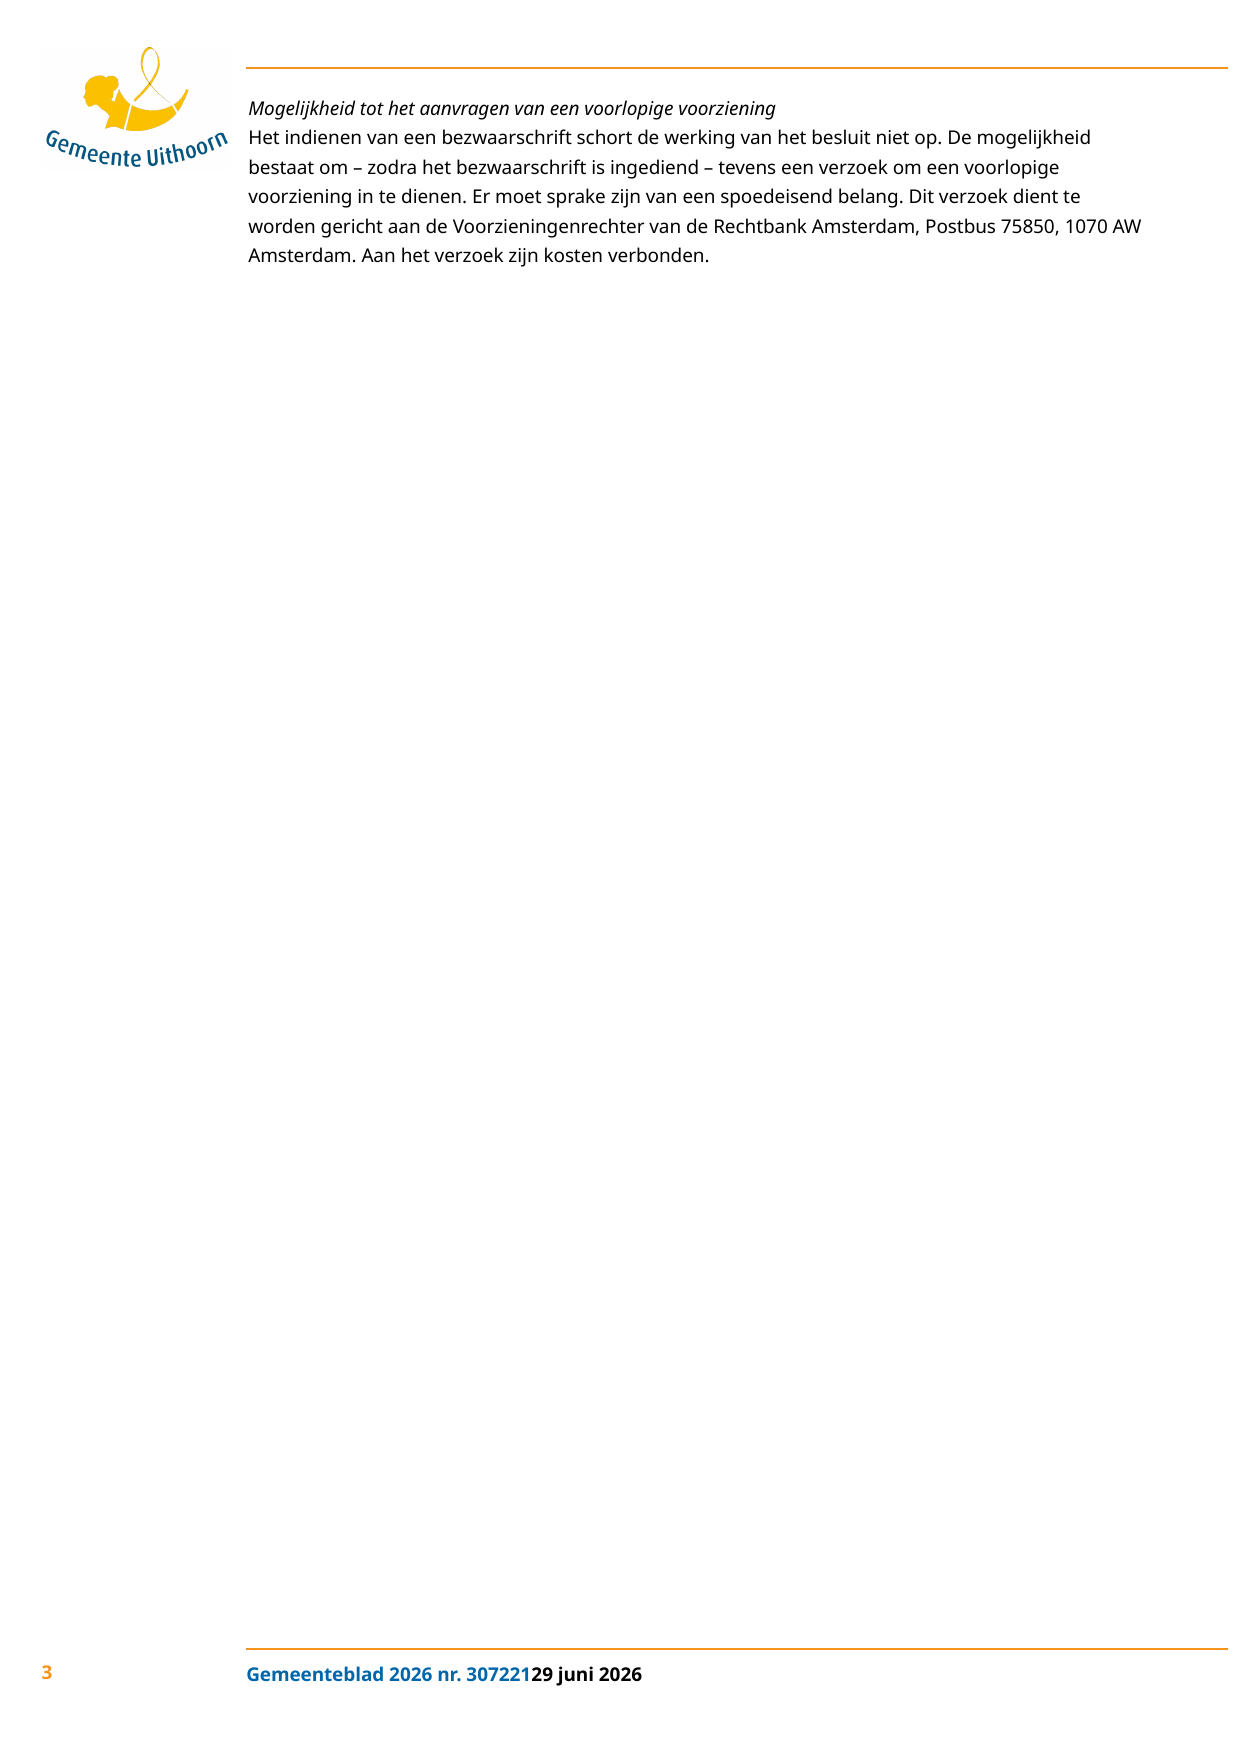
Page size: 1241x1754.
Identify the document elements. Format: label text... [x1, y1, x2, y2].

text Mogelijkheid tot het aanvragen van een voorlopige voorziening [248, 95, 1152, 121]
text Het indienen van een bezwaarschrift schort de werking van het besluit niet op. De mogelijkheid bestaat om – zodra het bezwaarschrift is ingediend – tevens een verzoek om een voorlopige voorziening in te dienen. Er moet sprake zijn van een spoedeisend belang. Dit verzoek dient te worden gericht aan de Voorzieningenrechter van de Rechtbank Amsterdam, Postbus 75850, 1070 AW Amsterdam. Aan het verzoek zijn kosten verbonden. [248, 124, 1152, 268]
picture [41, 47, 231, 172]
